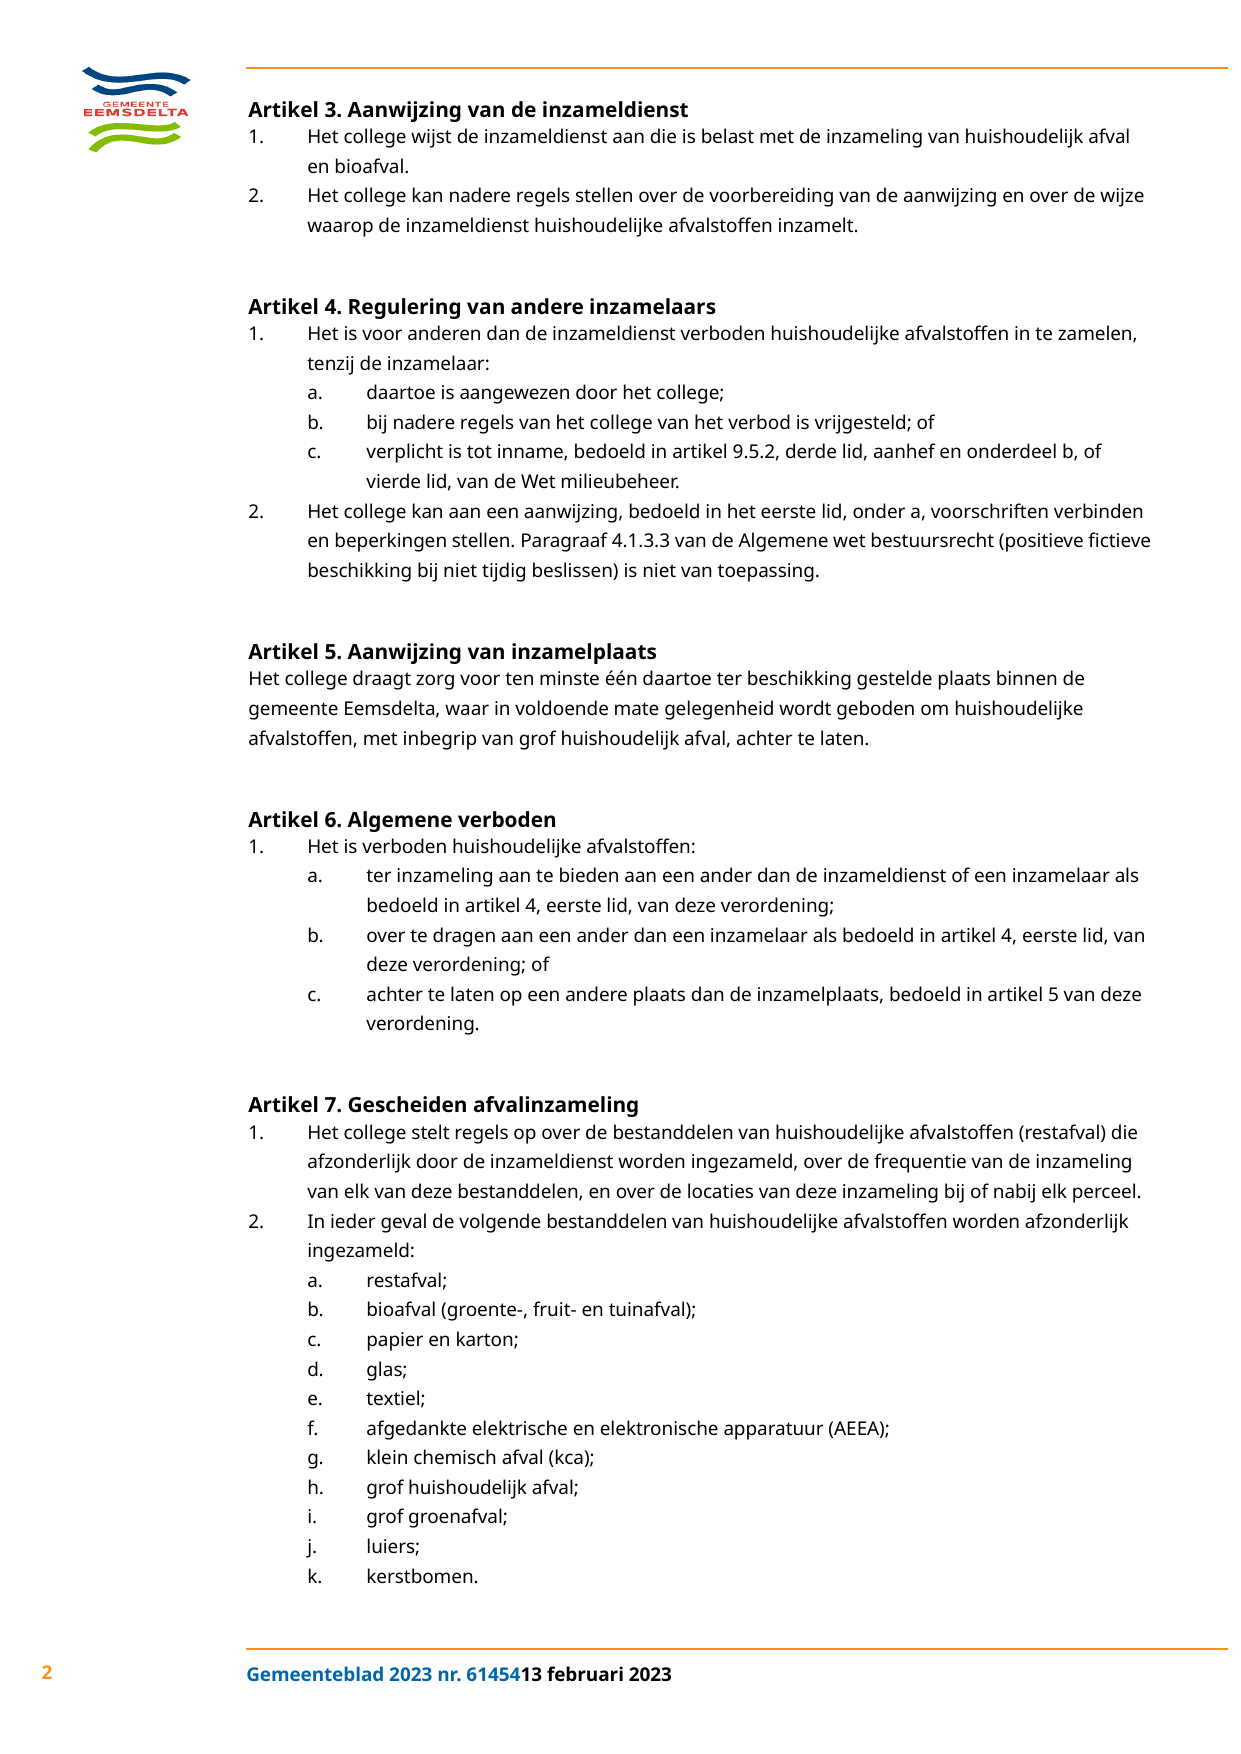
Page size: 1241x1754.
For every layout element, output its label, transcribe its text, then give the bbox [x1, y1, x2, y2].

list Het college stelt regels op over de bestanddelen van huishoudelijke afvalstoffen (restafval) die afzonderlijk door de inzameldienst worden ingezameld, over de frequentie van de inzameling van elk van deze bestanddelen, en over de locaties van deze inzameling bij of nabij elk perceel. [248, 1119, 1152, 1204]
list over te dragen aan een ander dan een inzamelaar als bedoeld in artikel 4, eerste lid, van deze verordening; of [307, 922, 1152, 977]
list kerstbomen. [307, 1563, 1152, 1588]
list Het college kan nadere regels stellen over de voorbereiding van de aanwijzing en over de wijze waarop de inzameldienst huishoudelijke afvalstoffen inzamelt. [248, 182, 1152, 238]
list bioafval (groente-, fruit- en tuinafval); [307, 1297, 1152, 1322]
text Het college draagt zorg voor ten minste één daartoe ter beschikking gestelde plaats binnen de gemeente Eemsdelta, waar in voldoende mate gelegenheid wordt geboden om huishoudelijke afvalstoffen, met inbegrip van grof huishoudelijk afval, achter te laten. [248, 666, 1152, 750]
list luiers; [307, 1533, 1152, 1559]
list Het college kan aan een aanwijzing, bedoeld in het eerste lid, onder a, voorschriften verbinden en beperkingen stellen. Paragraaf 4.1.3.3 van de Algemene wet bestuursrecht (positieve fictieve beschikking bij niet tijdig beslissen) is niet van toepassing. [248, 498, 1152, 583]
list afgedankte elektrische en elektronische apparatuur (AEEA); [307, 1415, 1152, 1441]
picture [41, 47, 231, 172]
list klein chemisch afval (kca); [307, 1444, 1152, 1470]
list Het is verboden huishoudelijke afvalstoffen: [248, 833, 1152, 859]
list Het is voor anderen dan de inzameldienst verboden huishoudelijke afvalstoffen in te zamelen, tenzij de inzamelaar: [248, 320, 1152, 376]
text Artikel 6. Algemene verboden [248, 805, 1152, 833]
list bij nadere regels van het college van het verbod is vrijgesteld; of [307, 409, 1152, 435]
text Artikel 4. Regulering van andere inzamelaars [248, 292, 1152, 320]
list daartoe is aangewezen door het college; [307, 379, 1152, 405]
list ter inzameling aan te bieden aan een ander dan de inzameldienst of een inzamelaar als bedoeld in artikel 4, eerste lid, van deze verordening; [307, 863, 1152, 918]
list grof huishoudelijk afval; [307, 1474, 1152, 1500]
list restafval; [307, 1267, 1152, 1293]
text Artikel 5. Aanwijzing van inzamelplaats [248, 637, 1152, 666]
list In ieder geval de volgende bestanddelen van huishoudelijke afvalstoffen worden afzonderlijk ingezameld: [248, 1208, 1152, 1263]
list glas; [307, 1356, 1152, 1381]
text Artikel 7. Gescheiden afvalinzameling [248, 1091, 1152, 1119]
list papier en karton; [307, 1326, 1152, 1352]
list Het college wijst de inzameldienst aan die is belast met de inzameling van huishoudelijk afval en bioafval. [248, 123, 1152, 178]
text Artikel 3. Aanwijzing van de inzameldienst [248, 95, 1152, 123]
list grof groenafval; [307, 1504, 1152, 1529]
list verplicht is tot inname, bedoeld in artikel 9.5.2, derde lid, aanhef en onderdeel b, of vierde lid, van de Wet milieubeheer. [307, 439, 1152, 494]
list textiel; [307, 1385, 1152, 1411]
list achter te laten op een andere plaats dan de inzamelplaats, bedoeld in artikel 5 van deze verordening. [307, 981, 1152, 1036]
